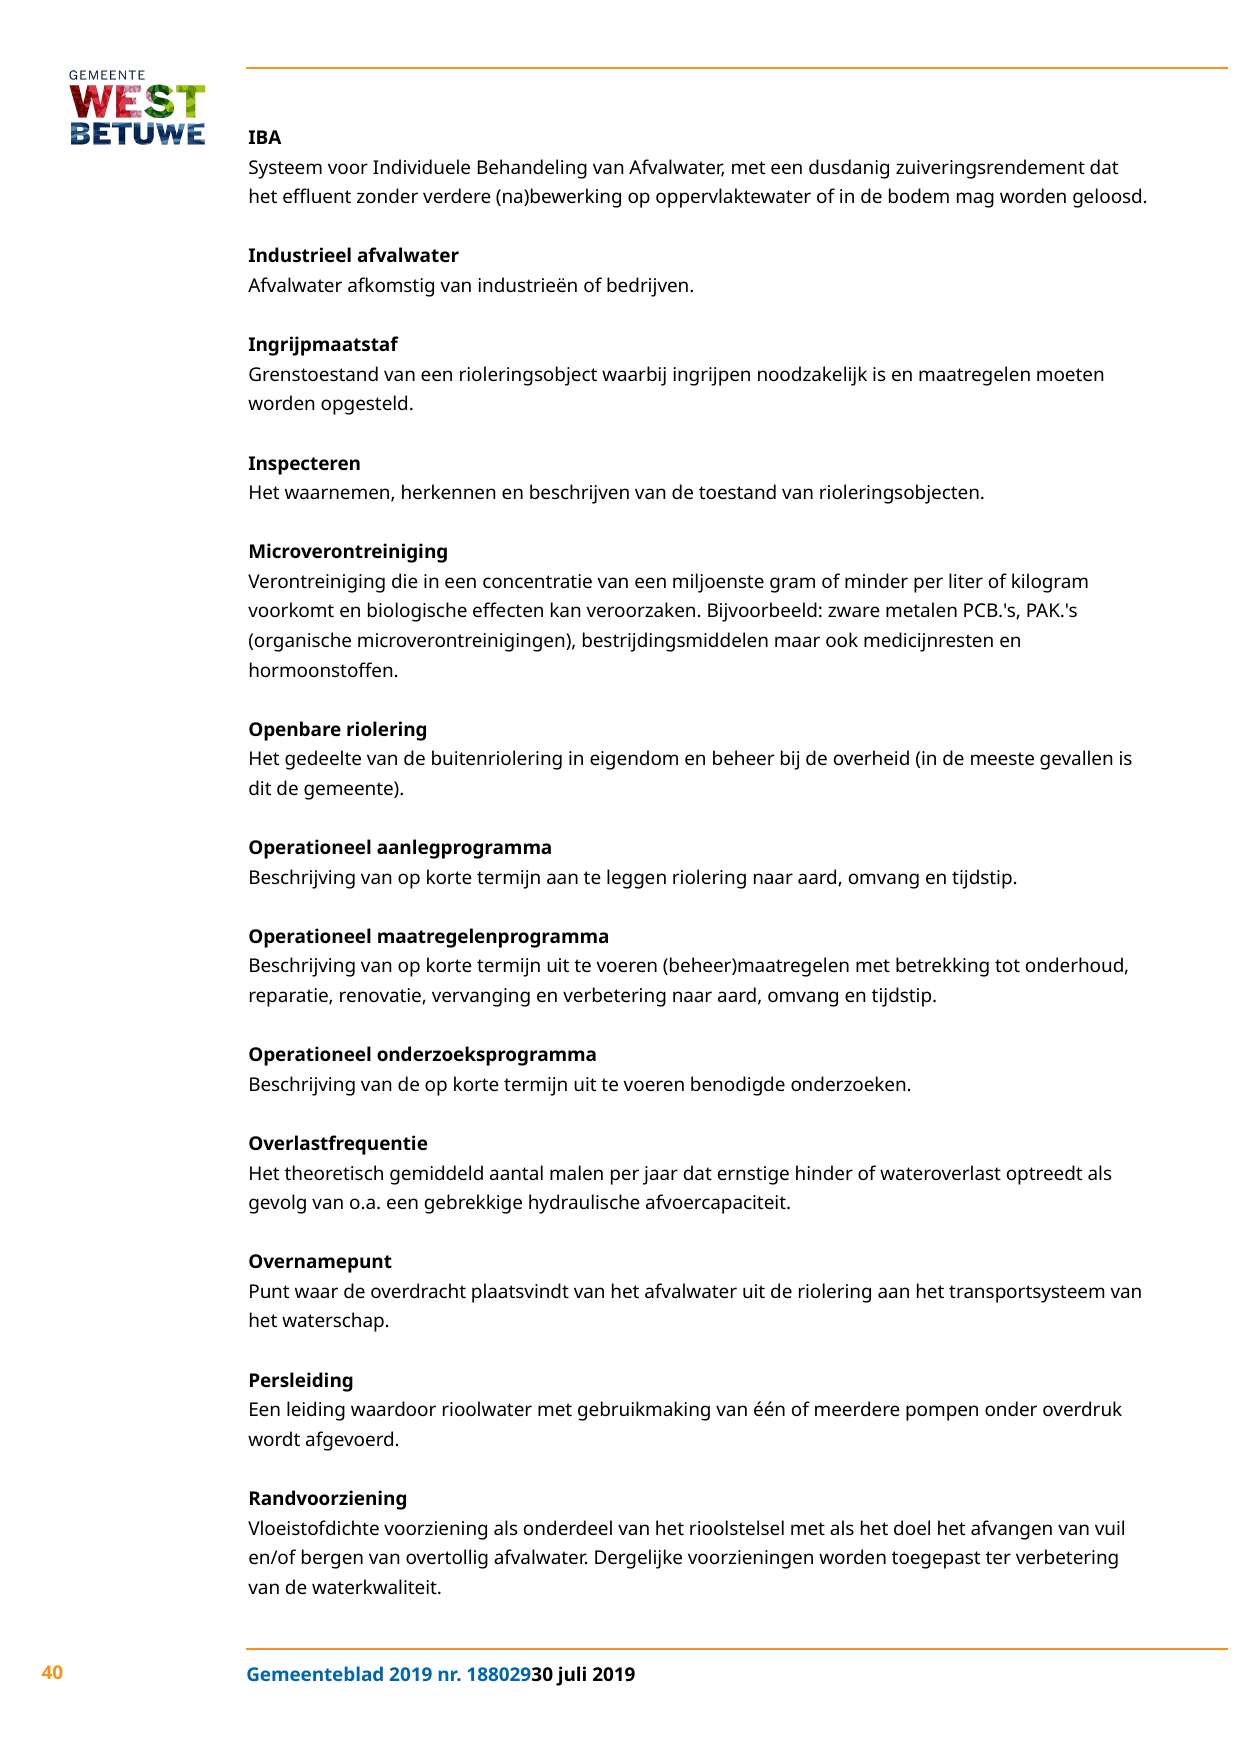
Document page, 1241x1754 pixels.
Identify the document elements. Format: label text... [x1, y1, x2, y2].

text Operationeel aanlegprogramma [248, 834, 1152, 860]
text Punt waar de overdracht plaatsvindt van het afvalwater uit de riolering aan het transportsysteem van het waterschap. [248, 1278, 1152, 1333]
text Het waarnemen, herkennen en beschrijven van de toestand van rioleringsobjecten. [248, 479, 1152, 505]
text Ingrijpmaatstaf [248, 331, 1152, 357]
text Industrieel afvalwater [248, 243, 1152, 268]
picture [41, 47, 231, 172]
text Beschrijving van de op korte termijn uit te voeren benodigde onderzoeken. [248, 1071, 1152, 1097]
text Operationeel maatregelenprogramma [248, 923, 1152, 949]
text Openbare riolering [248, 716, 1152, 742]
text Afvalwater afkomstig van industrieën of bedrijven. [248, 272, 1152, 298]
text Overlastfrequentie [248, 1130, 1152, 1156]
text Grenstoestand van een rioleringsobject waarbij ingrijpen noodzakelijk is en maatregelen moeten worden opgesteld. [248, 361, 1152, 416]
text Beschrijving van op korte termijn uit te voeren (beheer)maatregelen met betrekking tot onderhoud, reparatie, renovatie, vervanging en verbetering naar aard, omvang en tijdstip. [248, 953, 1152, 1008]
text Systeem voor Individuele Behandeling van Afvalwater, met een dusdanig zuiveringsrendement dat het effluent zonder verdere (na)bewerking op oppervlaktewater of in de bodem mag worden geloosd. [248, 154, 1152, 209]
text Randvoorziening [248, 1485, 1152, 1511]
text Persleiding [248, 1367, 1152, 1393]
text Overnamepunt [248, 1248, 1152, 1274]
text Het theoretisch gemiddeld aantal malen per jaar dat ernstige hinder of wateroverlast optreedt als gevolg van o.a. een gebrekkige hydraulische afvoercapaciteit. [248, 1160, 1152, 1215]
text Vloeistofdichte voorziening als onderdeel van het rioolstelsel met als het doel het afvangen van vuil en/of bergen van overtollig afvalwater. Dergelijke voorzieningen worden toegepast ter verbetering van de waterkwaliteit. [248, 1515, 1152, 1600]
text Beschrijving van op korte termijn aan te leggen riolering naar aard, omvang en tijdstip. [248, 864, 1152, 890]
text IBA [248, 124, 1152, 150]
text Inspecteren [248, 450, 1152, 476]
text Het gedeelte van de buitenriolering in eigendom en beheer bij de overheid (in de meeste gevallen is dit de gemeente). [248, 746, 1152, 801]
text Microverontreiniging [248, 538, 1152, 564]
text Operationeel onderzoeksprogramma [248, 1041, 1152, 1067]
text Een leiding waardoor rioolwater met gebruikmaking van één of meerdere pompen onder overdruk wordt afgevoerd. [248, 1396, 1152, 1452]
text Verontreiniging die in een concentratie van een miljoenste gram of minder per liter of kilogram voorkomt en biologische effecten kan veroorzaken. Bijvoorbeeld: zware metalen PCB.'s, PAK.'s (organische microverontreinigingen), bestrijdingsmiddelen maar ook medicijnresten en hormoonstoffen. [248, 568, 1152, 683]
